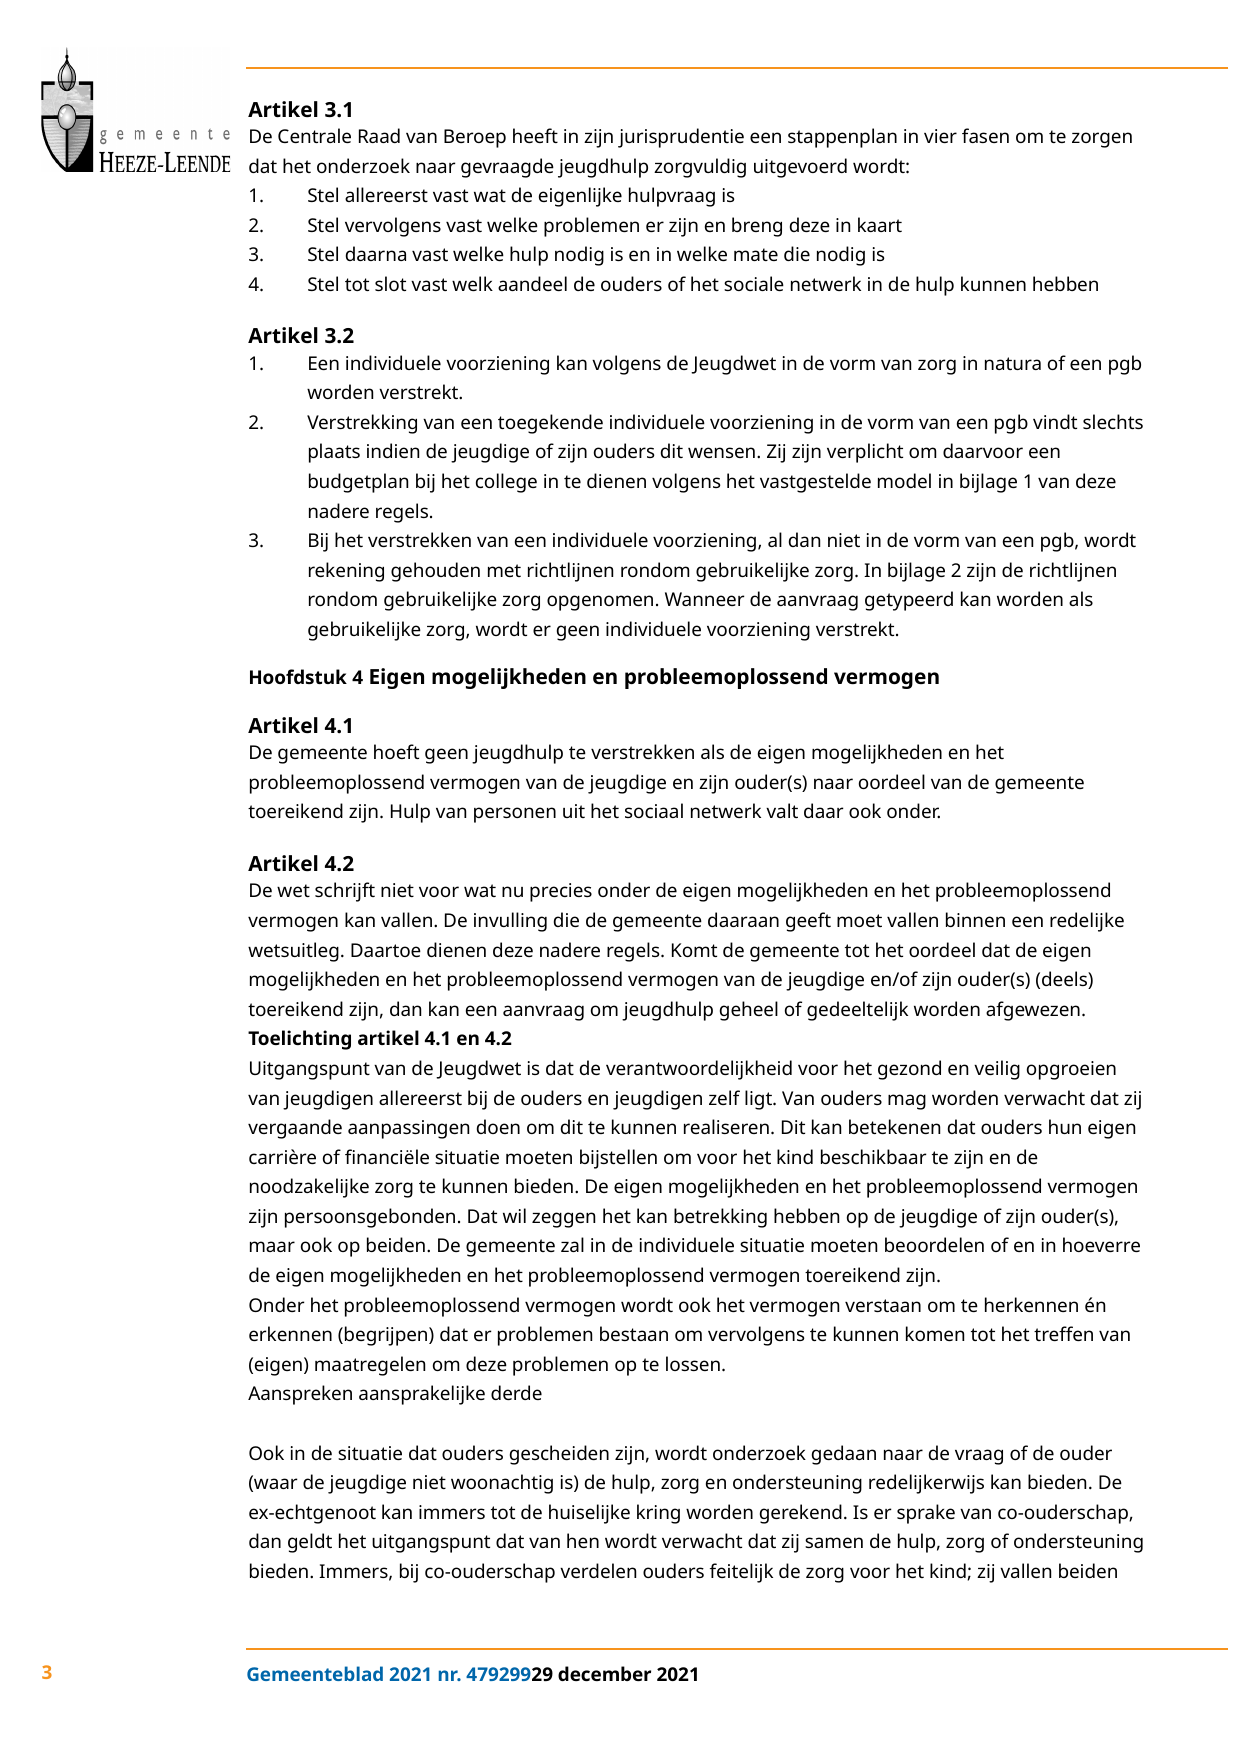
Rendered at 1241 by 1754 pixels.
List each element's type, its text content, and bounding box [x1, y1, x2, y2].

text De Centrale Raad van Beroep heeft in zijn jurisprudentie een stappenplan in vier fasen om te zorgen dat het onderzoek naar gevraagde jeugdhulp zorgvuldig uitgevoerd wordt: [248, 123, 1152, 178]
list Een individuele voorziening kan volgens de Jeugdwet in de vorm van zorg in natura of een pgb worden verstrekt. [248, 350, 1152, 405]
list Bij het verstrekken van een individuele voorziening, al dan niet in de vorm van een pgb, wordt rekening gehouden met richtlijnen rondom gebruikelijke zorg. In bijlage 2 zijn de richtlijnen rondom gebruikelijke zorg opgenomen. Wanneer de aanvraag getypeerd kan worden als gebruikelijke zorg, wordt er geen individuele voorziening verstrekt. [248, 527, 1152, 642]
list Stel allereerst vast wat de eigenlijke hulpvraag is [248, 182, 1152, 208]
text Artikel 3.2 [248, 322, 1152, 350]
table_header Toelichting artikel 4.1 en 4.2 Uitgangspunt van de Jeugdwet is dat de verantwoordelijkheid voor het gezond en veilig opgroeien van jeugdigen allereerst bij de ouders en jeugdigen zelf ligt. Van ouders mag worden verwacht dat zij vergaande aanpassingen doen om dit te kunnen realiseren. Dit kan betekenen dat ouders hun eigen carrière of financiële situatie moeten bijstellen om voor het kind beschikbaar te zijn en de noodzakelijke zorg te kunnen bieden. De eigen mogelijkheden en het probleemoplossend vermogen zijn persoonsgebonden. Dat wil zeggen het kan betrekking hebben op de jeugdige of zijn ouder(s), maar ook op beiden. De gemeente zal in de individuele situatie moeten beoordelen of en in hoeverre de eigen mogelijkheden en het probleemoplossend vermogen toereikend zijn. Onder het probleemoplossend vermogen wordt ook het vermogen verstaan om te herkennen én erkennen (begrijpen) dat er problemen bestaan om vervolgens te kunnen komen tot het treffen van (eigen) maatregelen om deze problemen op te lossen. Aanspreken aansprakelijke derde Ook in de situatie dat ouders gescheiden zijn, wordt onderzoek gedaan naar de vraag of de ouder (waar de jeugdige niet woonachtig is) de hulp, zorg en ondersteuning redelijkerwijs kan bieden. De ex-echtgenoot kan immers tot de huiselijke kring worden gerekend. Is er sprake van co-ouderschap, dan geldt het uitgangspunt dat van hen wordt verwacht dat zij samen de hulp, zorg of ondersteuning bieden. Immers, bij co-ouderschap verdelen ouders feitelijk de zorg voor het kind; zij vallen beiden [248, 1026, 1152, 1584]
list Stel tot slot vast welk aandeel de ouders of het sociale netwerk in de hulp kunnen hebben [248, 271, 1152, 297]
list Stel daarna vast welke hulp nodig is en in welke mate die nodig is [248, 242, 1152, 267]
text Hoofdstuk 4 Eigen mogelijkheden en probleemoplossend vermogen [248, 662, 1152, 690]
text Artikel 3.1 [248, 95, 1152, 123]
picture [41, 47, 231, 172]
list Stel vervolgens vast welke problemen er zijn en breng deze in kaart [248, 212, 1152, 238]
text De gemeente hoeft geen jeugdhulp te verstrekken als de eigen mogelijkheden en het probleemoplossend vermogen van de jeugdige en zijn ouder(s) naar oordeel van de gemeente toereikend zijn. Hulp van personen uit het sociaal netwerk valt daar ook onder. [248, 739, 1152, 824]
list Verstrekking van een toegekende individuele voorziening in de vorm van een pgb vindt slechts plaats indien de jeugdige of zijn ouders dit wensen. Zij zijn verplicht om daarvoor een budgetplan bij het college in te dienen volgens het vastgestelde model in bijlage 1 van deze nadere regels. [248, 409, 1152, 524]
text Artikel 4.2 [248, 849, 1152, 878]
text De wet schrijft niet voor wat nu precies onder de eigen mogelijkheden en het probleemoplossend vermogen kan vallen. De invulling die de gemeente daaraan geeft moet vallen binnen een redelijke wetsuitleg. Daartoe dienen deze nadere regels. Komt de gemeente tot het oordeel dat de eigen mogelijkheden en het probleemoplossend vermogen van de jeugdige en/of zijn ouder(s) (deels) toereikend zijn, dan kan een aanvraag om jeugdhulp geheel of gedeeltelijk worden afgewezen. [248, 878, 1152, 1022]
text Artikel 4.1 [248, 711, 1152, 739]
